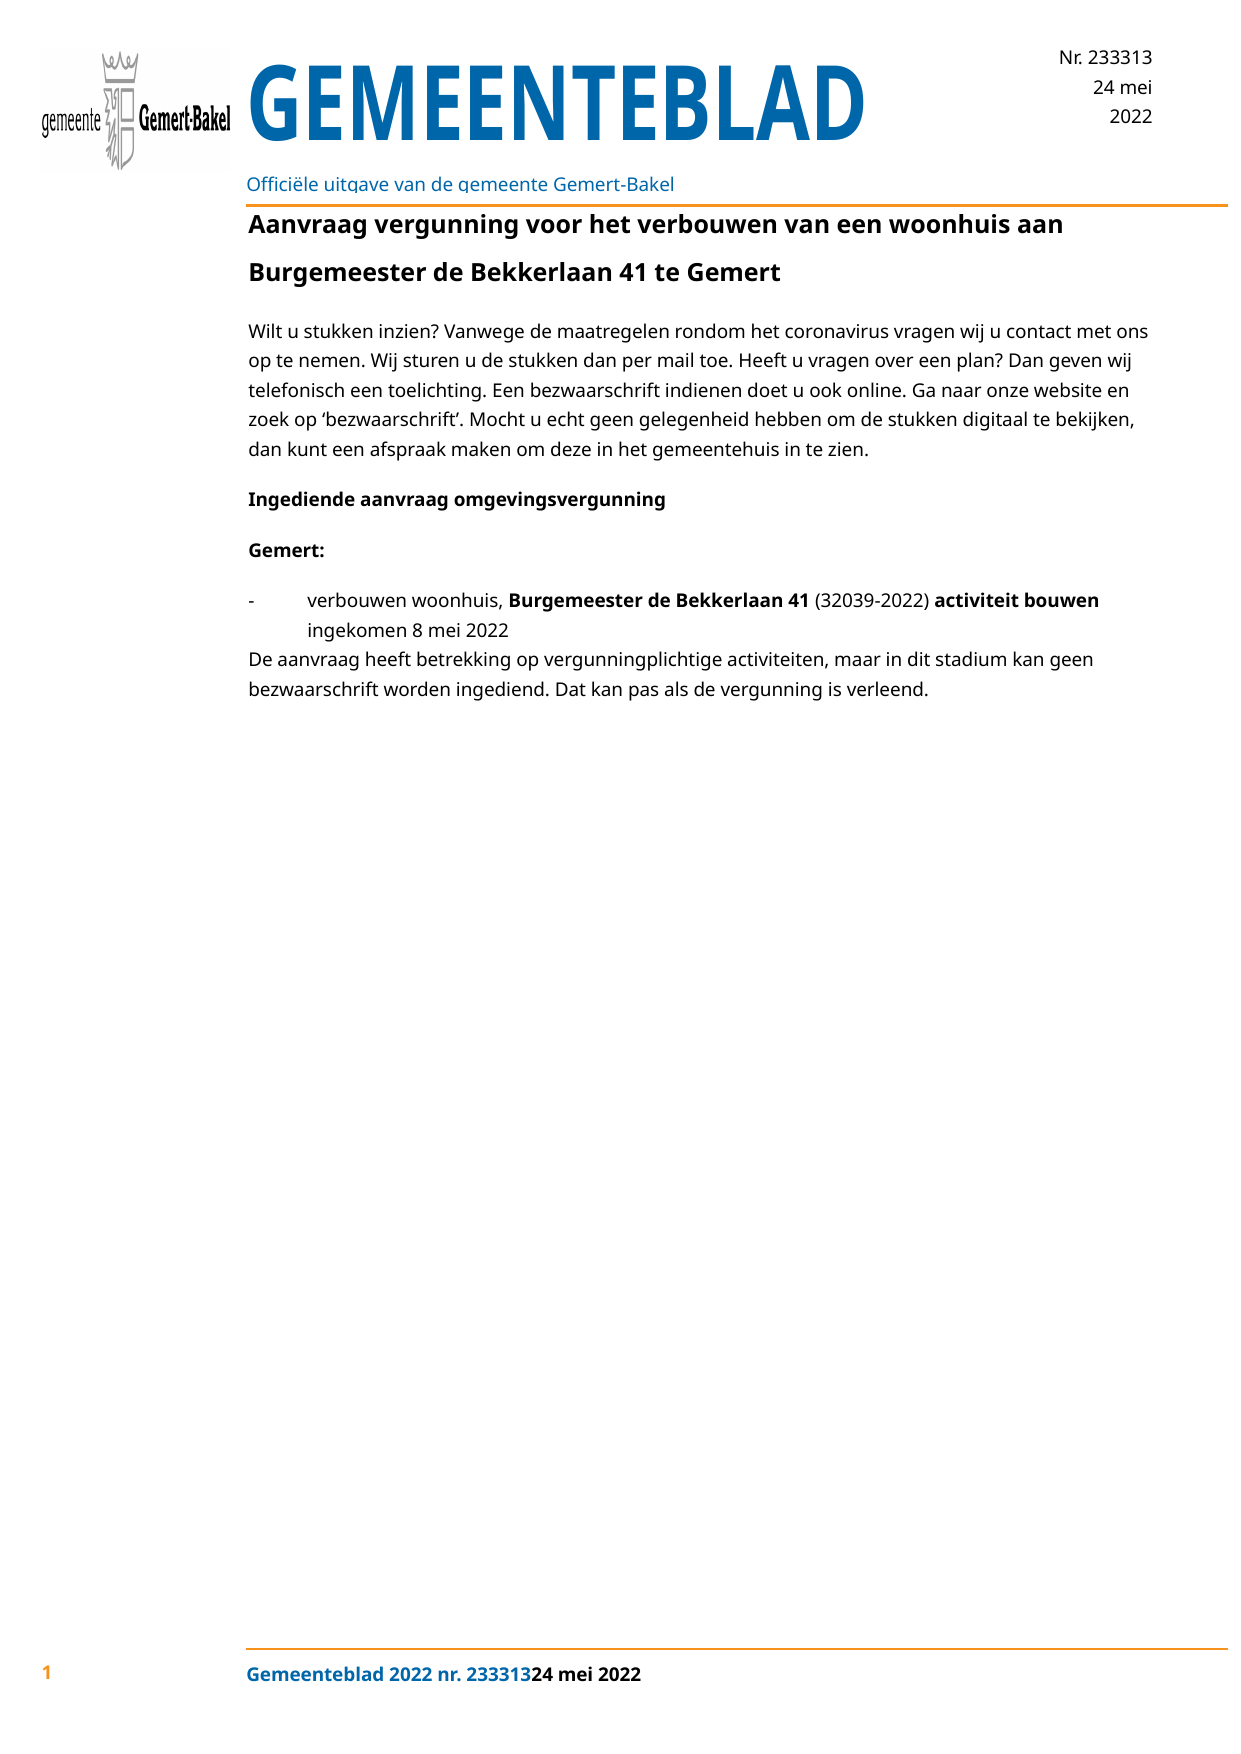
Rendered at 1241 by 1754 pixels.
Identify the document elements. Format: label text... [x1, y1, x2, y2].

text Aanvraag vergunning voor het verbouwen van een woonhuis aan Burgemeester de Bekkerlaan 41 te Gemert [248, 207, 1152, 288]
text Wilt u stukken inzien? Vanwege de maatregelen rondom het coronavirus vragen wij u contact met ons op te nemen. Wij sturen u de stukken dan per mail toe. Heeft u vragen over een plan? Dan geven wij telefonisch een toelichting. Een bezwaarschrift indienen doet u ook online. Ga naar onze website en zoek op ‘bezwaarschrift’. Mocht u echt geen gelegenheid hebben om de stukken digitaal te bekijken, dan kunt een afspraak maken om deze in het gemeentehuis in te zien. [248, 318, 1152, 462]
text Ingediende aanvraag omgevingsvergunning [248, 487, 1152, 512]
text De aanvraag heeft betrekking op vergunningplichtige activiteiten, maar in dit stadium kan geen bezwaarschrift worden ingediend. Dat kan pas als de vergunning is verleend. [248, 647, 1152, 702]
text Gemert: [248, 537, 1152, 563]
list verbouwen woonhuis, Burgemeester de Bekkerlaan 41 (32039-2022) activiteit bouwen ingekomen 8 mei 2022 [248, 587, 1152, 643]
picture [41, 47, 231, 172]
